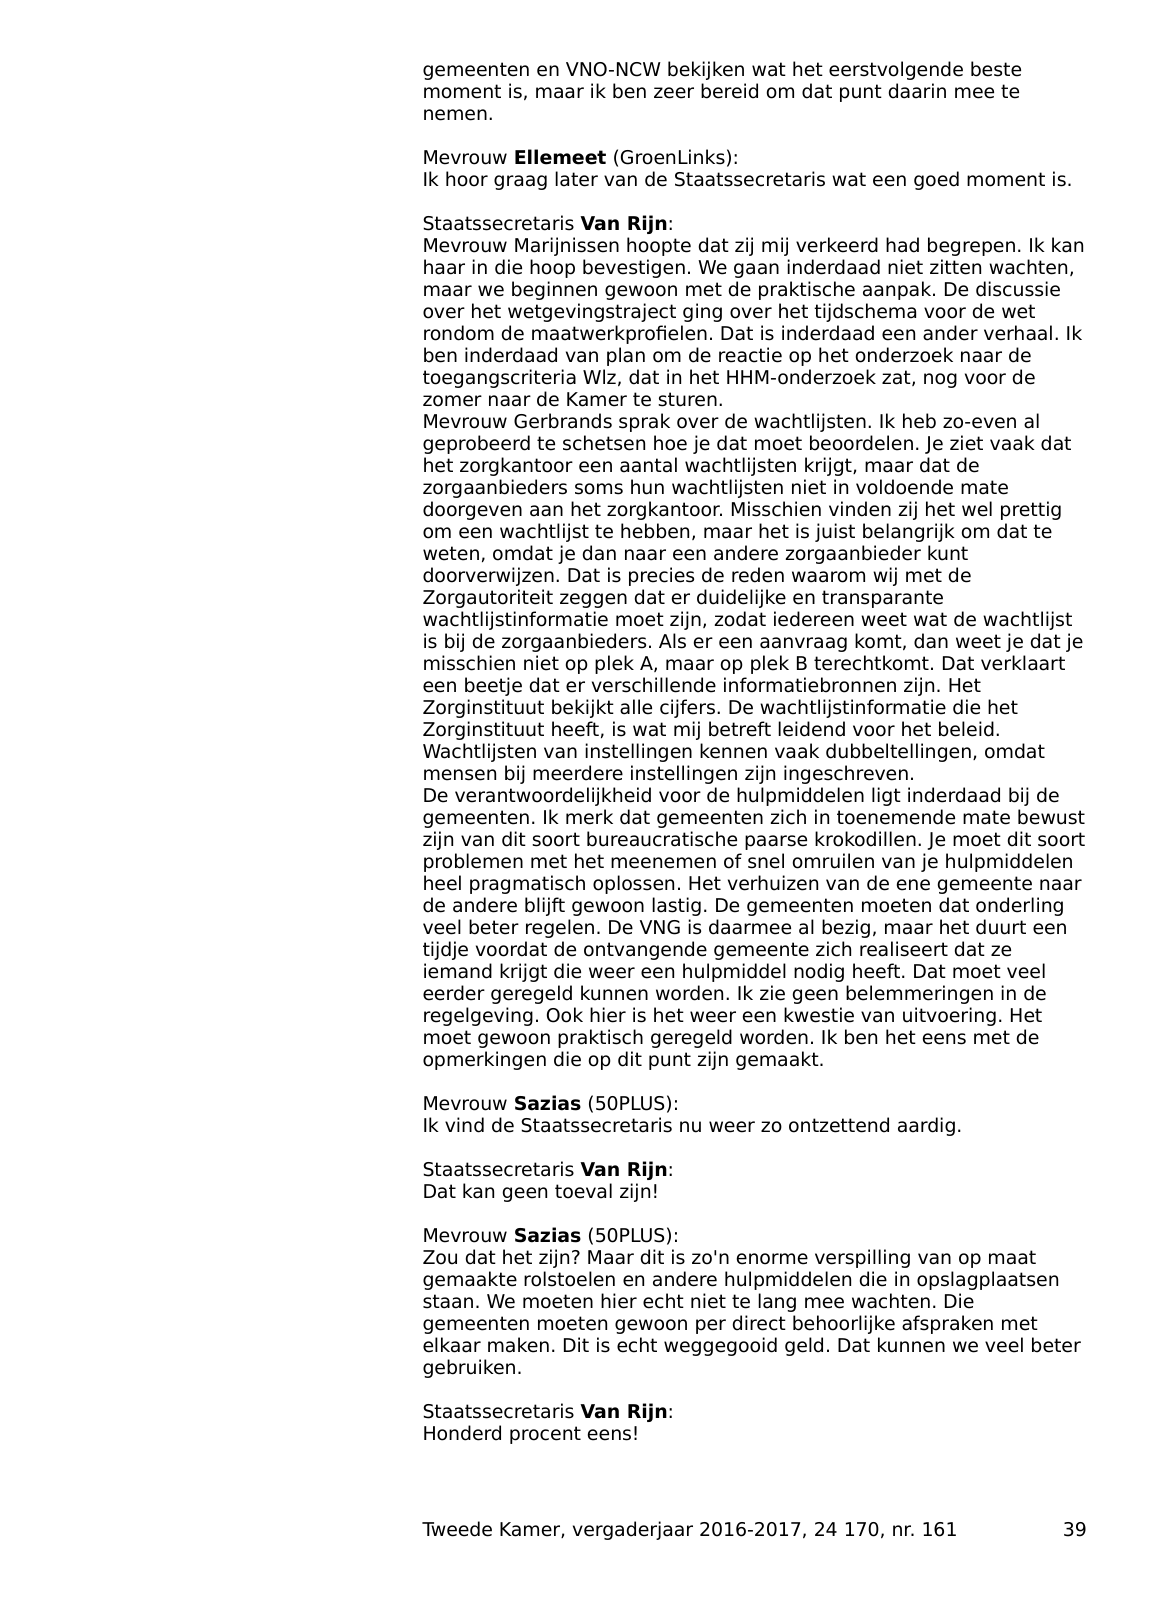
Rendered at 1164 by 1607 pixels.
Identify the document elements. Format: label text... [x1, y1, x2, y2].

text Mevrouw Marijnissen hoopte dat zij mij verkeerd had begrepen. Ik kan haar in die hoop bevestigen. We gaan inderdaad niet zitten wachten, maar we beginnen gewoon met de praktische aanpak. De discussie over het wetgevingstraject ging over het tijdschema voor de wet rondom de maatwerkprofielen. Dat is inderdaad een ander verhaal. Ik ben inderdaad van plan om de reactie op het onderzoek naar de toegangscriteria Wlz, dat in het HHM-onderzoek zat, nog voor de zomer naar de Kamer te sturen. [422, 235, 1087, 411]
text Staatssecretaris Van Rijn: [422, 1401, 1087, 1423]
text Honderd procent eens! [422, 1423, 1087, 1445]
text Staatssecretaris Van Rijn: [422, 1159, 1087, 1181]
text De verantwoordelijkheid voor de hulpmiddelen ligt inderdaad bij de gemeenten. Ik merk dat gemeenten zich in toenemende mate bewust zijn van dit soort bureaucratische paarse krokodillen. Je moet dit soort problemen met het meenemen of snel omruilen van je hulpmiddelen heel pragmatisch oplossen. Het verhuizen van de ene gemeente naar de andere blijft gewoon lastig. De gemeenten moeten dat onderling veel beter regelen. De VNG is daarmee al bezig, maar het duurt een tijdje voordat de ontvangende gemeente zich realiseert dat ze iemand krijgt die weer een hulpmiddel nodig heeft. Dat moet veel eerder geregeld kunnen worden. Ik zie geen belemmeringen in de regelgeving. Ook hier is het weer een kwestie van uitvoering. Het moet gewoon praktisch geregeld worden. Ik ben het eens met de opmerkingen die op dit punt zijn gemaakt. [422, 785, 1087, 1071]
text Ik vind de Staatssecretaris nu weer zo ontzettend aardig. [422, 1115, 1087, 1137]
text Mevrouw Sazias (50PLUS): [422, 1093, 1087, 1115]
text Dat kan geen toeval zijn! [422, 1181, 1087, 1203]
text Staatssecretaris Van Rijn: [422, 213, 1087, 235]
text Mevrouw Ellemeet (GroenLinks): [422, 147, 1087, 169]
text Mevrouw Gerbrands sprak over de wachtlijsten. Ik heb zo-even al geprobeerd te schetsen hoe je dat moet beoordelen. Je ziet vaak dat het zorgkantoor een aantal wachtlijsten krijgt, maar dat de zorgaanbieders soms hun wachtlijsten niet in voldoende mate doorgeven aan het zorgkantoor. Misschien vinden zij het wel prettig om een wachtlijst te hebben, maar het is juist belangrijk om dat te weten, omdat je dan naar een andere zorgaanbieder kunt doorverwijzen. Dat is precies de reden waarom wij met de Zorgautoriteit zeggen dat er duidelijke en transparante wachtlijstinformatie moet zijn, zodat iedereen weet wat de wachtlijst is bij de zorgaanbieders. Als er een aanvraag komt, dan weet je dat je misschien niet op plek A, maar op plek B terechtkomt. Dat verklaart een beetje dat er verschillende informatiebronnen zijn. Het Zorginstituut bekijkt alle cijfers. De wachtlijstinformatie die het Zorginstituut heeft, is wat mij betreft leidend voor het beleid. Wachtlijsten van instellingen kennen vaak dubbeltellingen, omdat mensen bij meerdere instellingen zijn ingeschreven. [422, 411, 1087, 785]
text gemeenten en VNO-NCW bekijken wat het eerstvolgende beste moment is, maar ik ben zeer bereid om dat punt daarin mee te nemen. [422, 59, 1087, 125]
text Mevrouw Sazias (50PLUS): [422, 1225, 1087, 1247]
text Zou dat het zijn? Maar dit is zo'n enorme verspilling van op maat gemaakte rolstoelen en andere hulpmiddelen die in opslagplaatsen staan. We moeten hier echt niet te lang mee wachten. Die gemeenten moeten gewoon per direct behoorlijke afspraken met elkaar maken. Dit is echt weggegooid geld. Dat kunnen we veel beter gebruiken. [422, 1247, 1087, 1379]
text Ik hoor graag later van de Staatssecretaris wat een goed moment is. [422, 169, 1087, 191]
